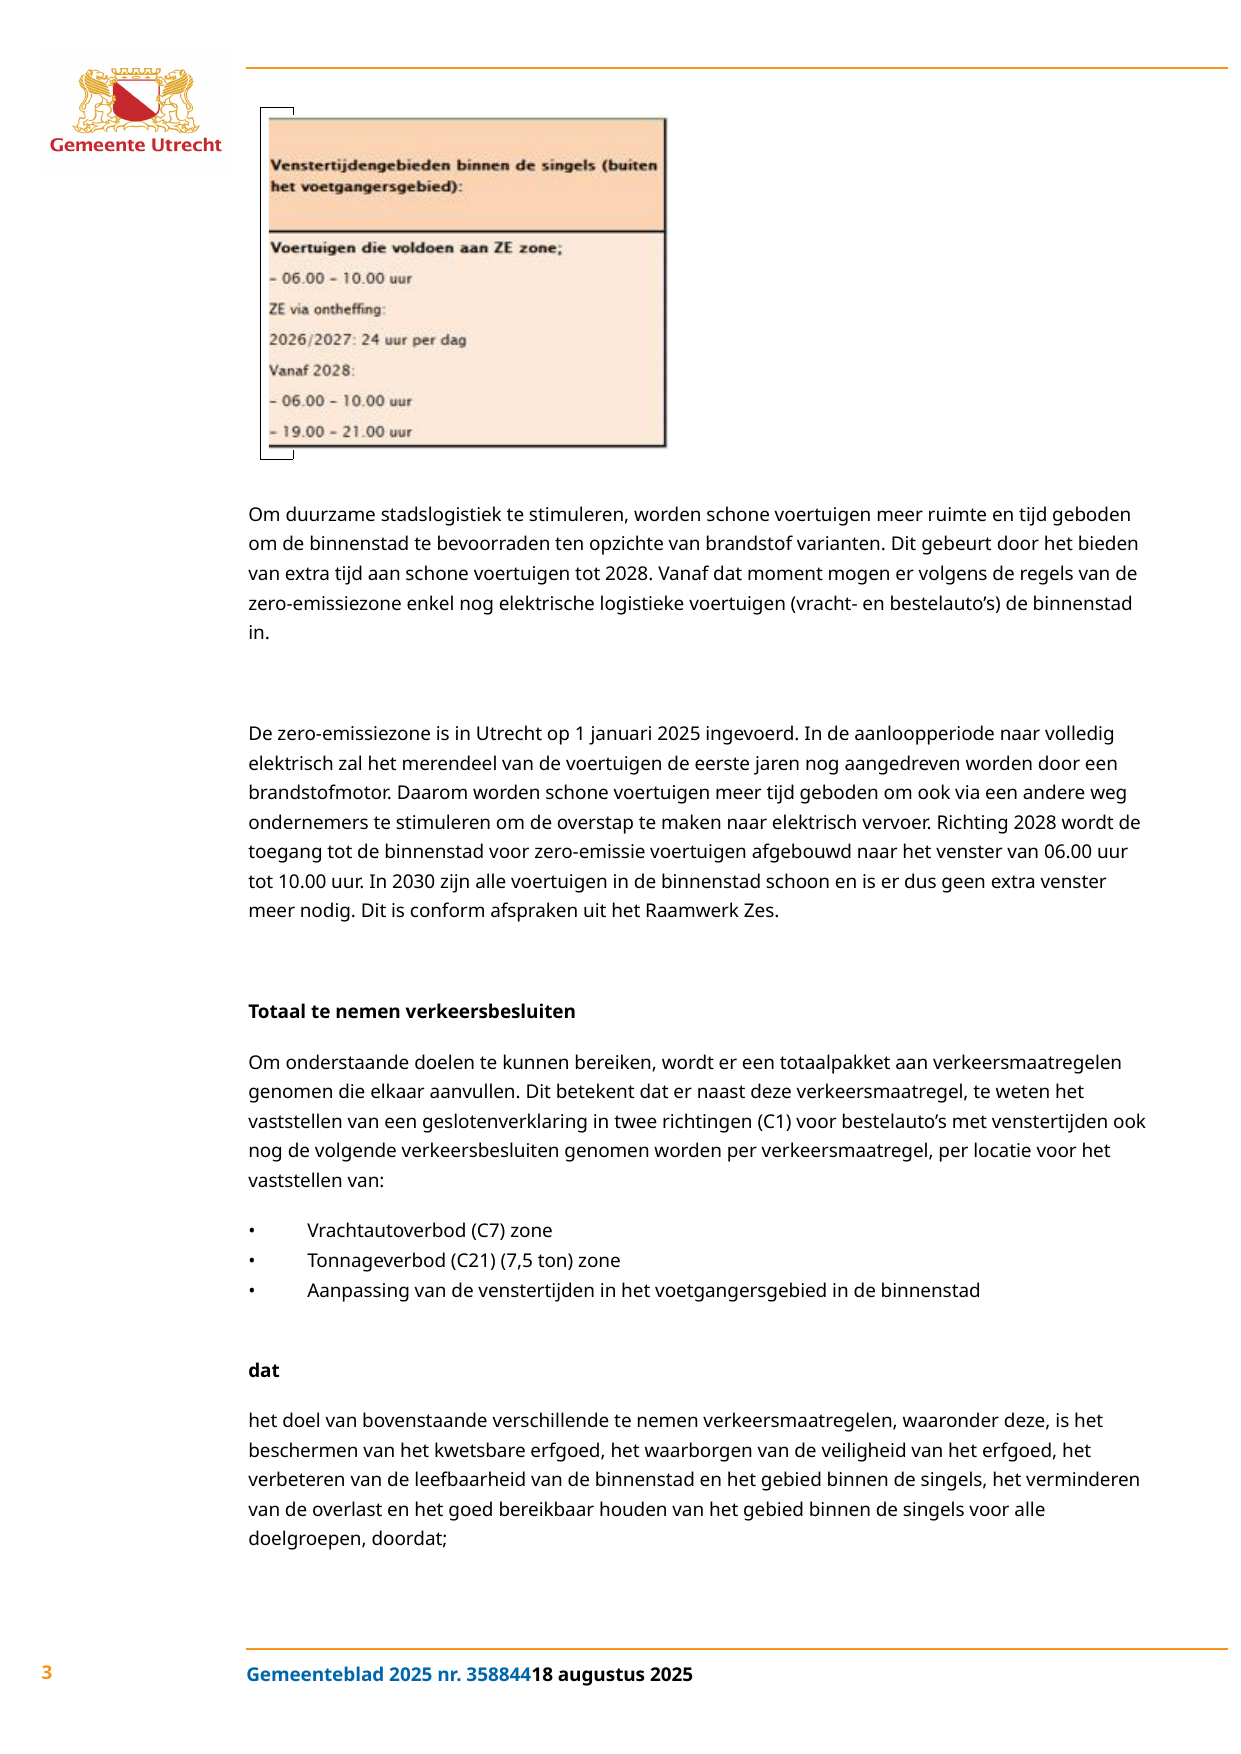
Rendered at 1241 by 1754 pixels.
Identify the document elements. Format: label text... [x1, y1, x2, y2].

text Om onderstaande doelen te kunnen bereiken, wordt er een totaalpakket aan verkeersmaatregelen genomen die elkaar aanvullen. Dit betekent dat er naast deze verkeersmaatregel, te weten het vaststellen van een geslotenverklaring in twee richtingen (C1) voor bestelauto’s met venstertijden ook nog de volgende verkeersbesluiten genomen worden per verkeersmaatregel, per locatie voor het vaststellen van: [248, 1049, 1152, 1193]
text Totaal te nemen verkeersbesluiten [248, 998, 1152, 1024]
picture [268, 115, 669, 450]
picture [41, 47, 231, 172]
list Tonnageverbod (C21) (7,5 ton) zone [248, 1247, 1152, 1273]
text het doel van bovenstaande verschillende te nemen verkeersmaatregelen, waaronder deze, is het beschermen van het kwetsbare erfgoed, het waarborgen van de veiligheid van het erfgoed, het verbeteren van de leefbaarheid van de binnenstad en het gebied binnen de singels, het verminderen van de overlast en het goed bereikbaar houden van het gebied binnen de singels voor alle doelgroepen, doordat; [248, 1407, 1152, 1551]
text De zero-emissiezone is in Utrecht op 1 januari 2025 ingevoerd. In de aanloopperiode naar volledig elektrisch zal het merendeel van de voertuigen de eerste jaren nog aangedreven worden door een brandstofmotor. Daarom worden schone voertuigen meer tijd geboden om ook via een andere weg ondernemers te stimuleren om de overstap te maken naar elektrisch vervoer. Richting 2028 wordt de toegang tot de binnenstad voor zero-emissie voertuigen afgebouwd naar het venster van 06.00 uur tot 10.00 uur. In 2030 zijn alle voertuigen in de binnenstad schoon en is er dus geen extra venster meer nodig. Dit is conform afspraken uit het Raamwerk Zes. [248, 720, 1152, 923]
list Vrachtautoverbod (C7) zone [248, 1218, 1152, 1243]
text Om duurzame stadslogistiek te stimuleren, worden schone voertuigen meer ruimte en tijd geboden om de binnenstad te bevoorraden ten opzichte van brandstof varianten. Dit gebeurt door het bieden van extra tijd aan schone voertuigen tot 2028. Vanaf dat moment mogen er volgens de regels van de zero-emissiezone enkel nog elektrische logistieke voertuigen (vracht- en bestelauto’s) de binnenstad in. [248, 501, 1152, 645]
text dat [248, 1357, 1152, 1383]
list Aanpassing van de venstertijden in het voetgangersgebied in de binnenstad [248, 1277, 1152, 1303]
